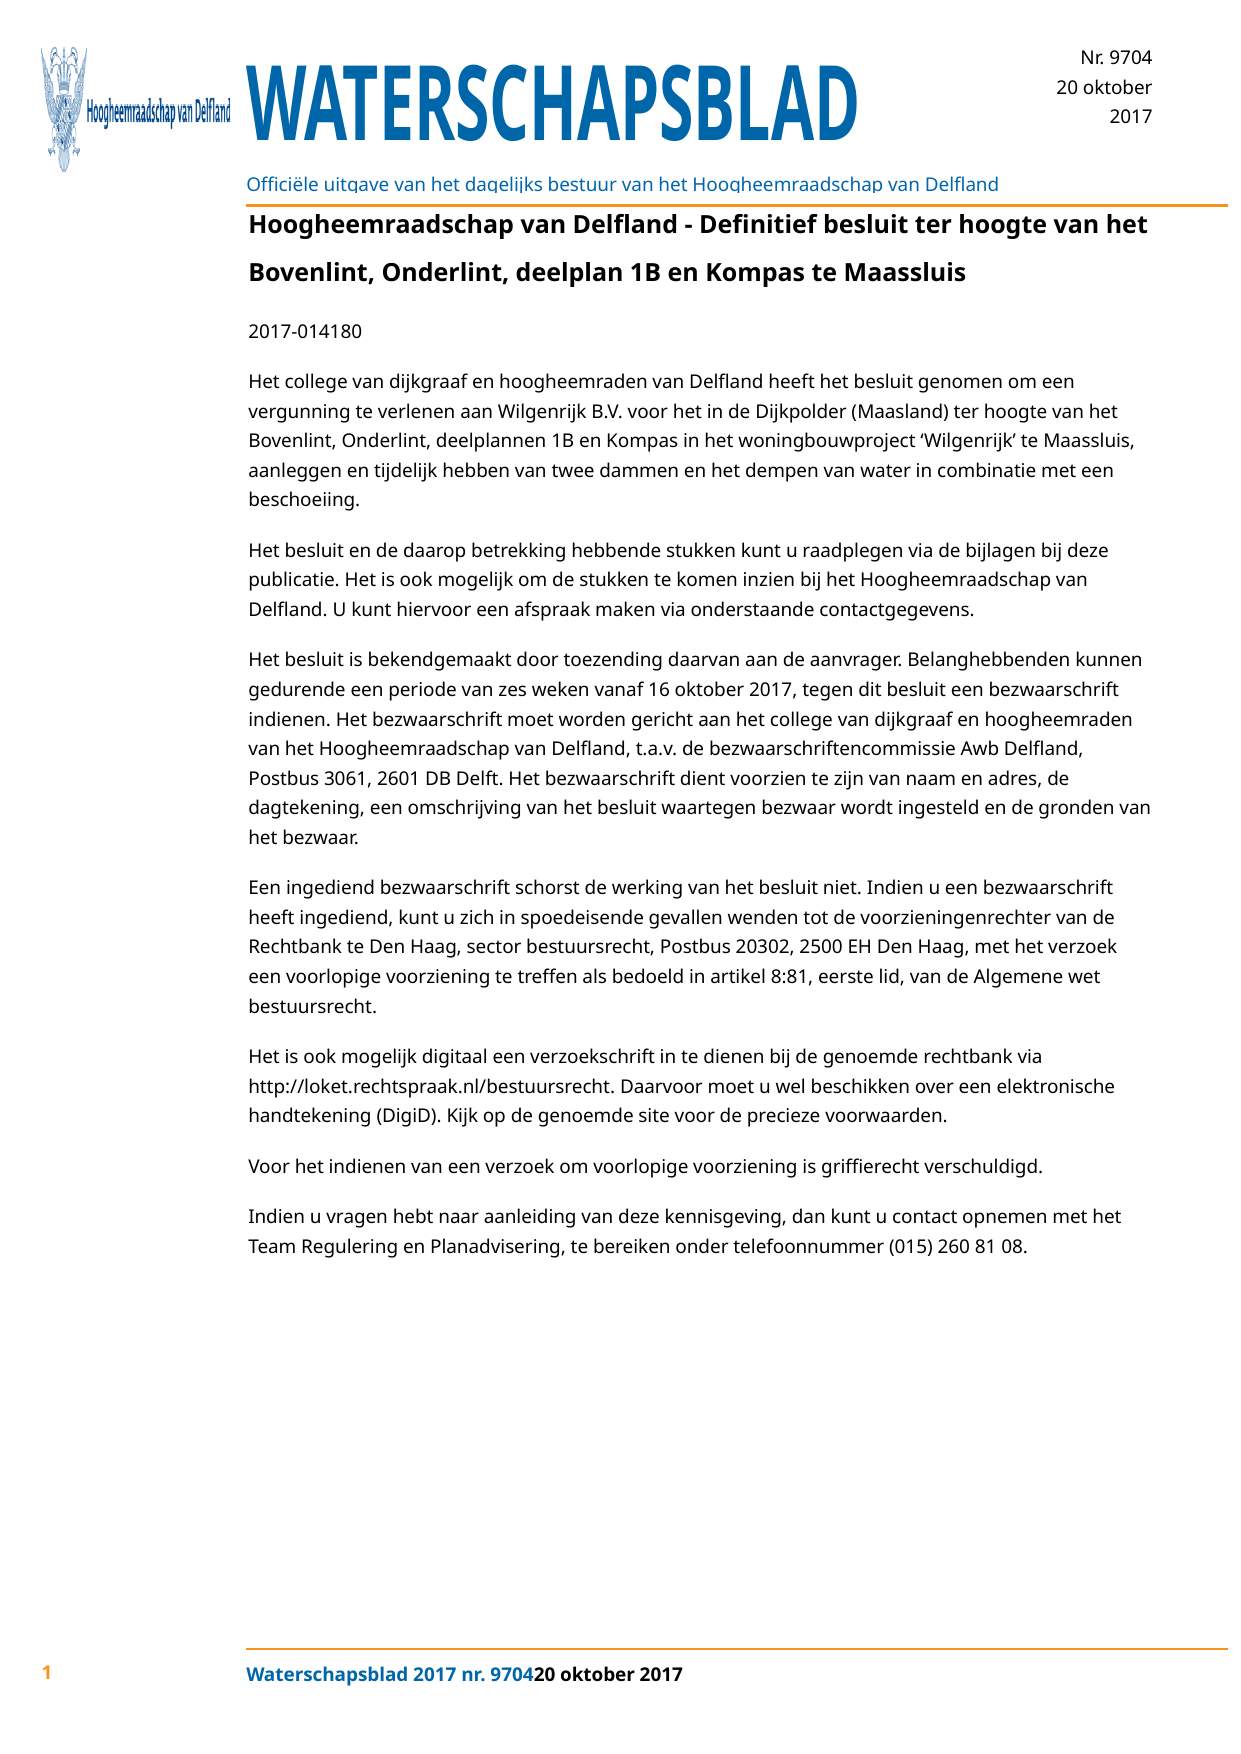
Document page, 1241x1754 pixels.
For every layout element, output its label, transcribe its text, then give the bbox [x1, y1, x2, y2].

text Voor het indienen van een verzoek om voorlopige voorziening is griffierecht verschuldigd. [248, 1153, 1152, 1179]
text Indien u vragen hebt naar aanleiding van deze kennisgeving, dan kunt u contact opnemen met het Team Regulering en Planadvisering, te bereiken onder telefoonnummer (015) 260 81 08. [248, 1203, 1152, 1259]
text Het college van dijkgraaf en hoogheemraden van Delfland heeft het besluit genomen om een vergunning te verlenen aan Wilgenrijk B.V. voor het in de Dijkpolder (Maasland) ter hoogte van het Bovenlint, Onderlint, deelplannen 1B en Kompas in het woningbouwproject ‘Wilgenrijk’ te Maassluis, aanleggen en tijdelijk hebben van twee dammen en het dempen van water in combinatie met een beschoeiing. [248, 368, 1152, 512]
text Een ingediend bezwaarschrift schorst de werking van het besluit niet. Indien u een bezwaarschrift heeft ingediend, kunt u zich in spoedeisende gevallen wenden tot de voorzieningenrechter van de Rechtbank te Den Haag, sector bestuursrecht, Postbus 20302, 2500 EH Den Haag, met het verzoek een voorlopige voorziening te treffen als bedoeld in artikel 8:81, eerste lid, van de Algemene wet bestuursrecht. [248, 874, 1152, 1019]
text Het besluit is bekendgemaakt door toezending daarvan aan de aanvrager. Belanghebbenden kunnen gedurende een periode van zes weken vanaf 16 oktober 2017, tegen dit besluit een bezwaarschrift indienen. Het bezwaarschrift moet worden gericht aan het college van dijkgraaf en hoogheemraden van het Hoogheemraadschap van Delfland, t.a.v. de bezwaarschriftencommissie Awb Delfland, Postbus 3061, 2601 DB Delft. Het bezwaarschrift dient voorzien te zijn van naam en adres, de dagtekening, een omschrijving van het besluit waartegen bezwaar wordt ingesteld en de gronden van het bezwaar. [248, 647, 1152, 850]
text Het is ook mogelijk digitaal een verzoekschrift in te dienen bij de genoemde rechtbank via http://loket.rechtspraak.nl/bestuursrecht. Daarvoor moet u wel beschikken over een elektronische handtekening (DigiD). Kijk op de genoemde site voor de precieze voorwaarden. [248, 1043, 1152, 1128]
text 2017-014180 [248, 318, 1152, 344]
picture [41, 47, 231, 172]
text Hoogheemraadschap van Delfland - Definitief besluit ter hoogte van het Bovenlint, Onderlint, deelplan 1B en Kompas te Maassluis [248, 207, 1152, 288]
text Het besluit en de daarop betrekking hebbende stukken kunt u raadplegen via de bijlagen bij deze publicatie. Het is ook mogelijk om de stukken te komen inzien bij het Hoogheemraadschap van Delfland. U kunt hiervoor een afspraak maken via onderstaande contactgegevens. [248, 537, 1152, 622]
